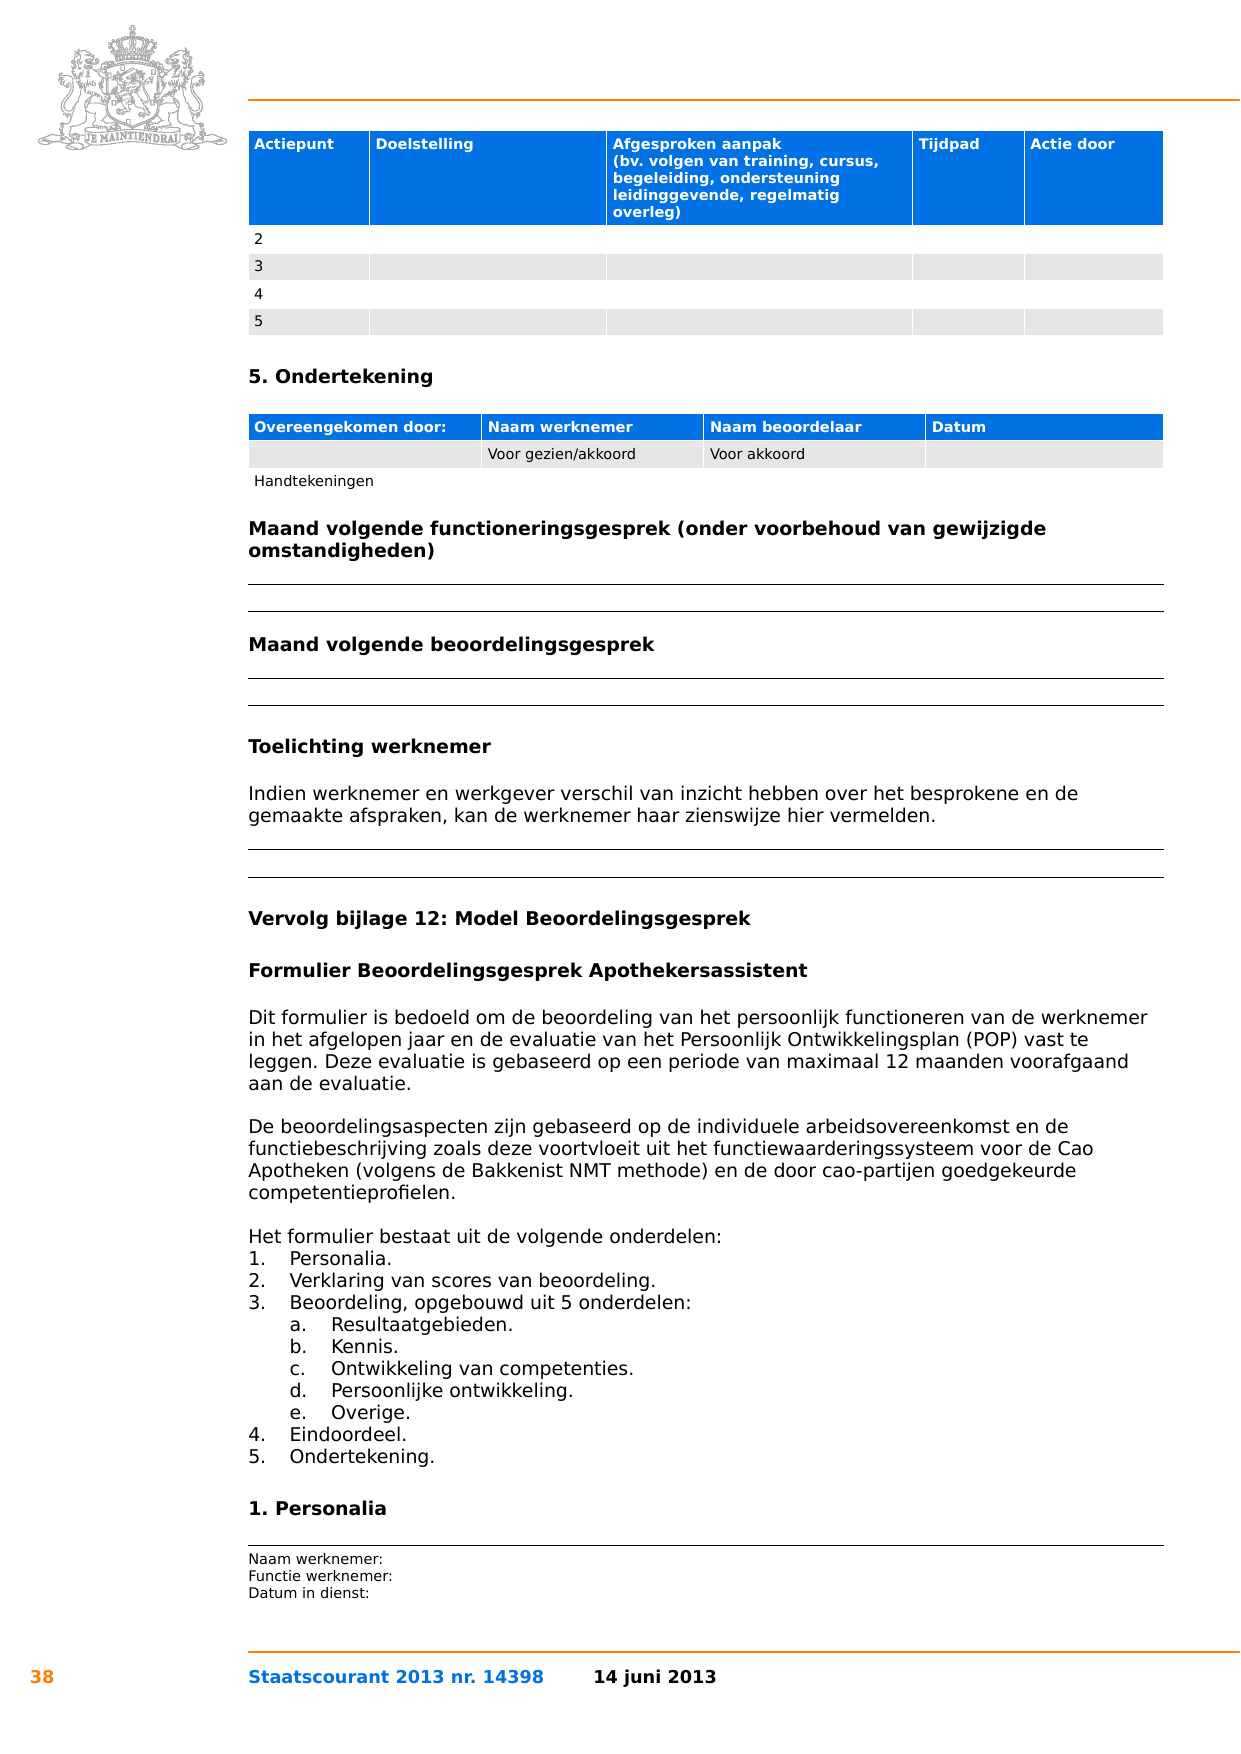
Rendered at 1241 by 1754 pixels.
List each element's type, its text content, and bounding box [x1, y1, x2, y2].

text b. Kennis. [289, 1336, 1163, 1358]
text Dit formulier is bedoeld om de beoordeling van het persoonlijk functioneren van de werknemer in het afgelopen jaar en de evaluatie van het Persoonlijk Ontwikkelingsplan (POP) vast te leggen. Deze evaluatie is gebaseerd op een periode van maximaal 12 maanden voorafgaand aan de evaluatie. [248, 1007, 1163, 1094]
table_header Naam werknemer [482, 414, 703, 440]
table_header Overeengekomen door: [249, 414, 481, 440]
text 1. Personalia. [248, 1248, 1163, 1270]
table_cell [249, 441, 481, 468]
table_header [248, 850, 1163, 877]
text Indien werknemer en werkgever verschil van inzicht hebben over het besprokene en de gemaakte afspraken, kan de werknemer haar zienswijze hier vermelden. [248, 783, 1163, 827]
table_cell [607, 254, 912, 280]
table_cell [704, 469, 925, 495]
subtitle 1. Personalia [248, 1498, 1163, 1520]
table_cell 4 [249, 281, 369, 307]
text d. Persoonlijke ontwikkeling. [289, 1380, 1163, 1402]
table_cell [370, 309, 606, 335]
table_header Tijdpad [913, 131, 1024, 225]
table_cell [913, 226, 1024, 253]
table_cell [607, 281, 912, 307]
table_cell [913, 281, 1024, 307]
table_cell [370, 281, 606, 307]
table_header Afgesproken aanpak (bv. volgen van training, cursus, begeleiding, ondersteuning leidinggevende, regelmatig overleg) [607, 131, 912, 225]
table_cell 3 [249, 254, 369, 280]
table_header [248, 585, 1163, 611]
table_cell 5 [249, 309, 369, 335]
text 5. Ondertekening. [248, 1446, 1163, 1468]
table_cell Voor akkoord [704, 441, 925, 468]
table_cell [607, 226, 912, 253]
text 4. Eindoordeel. [248, 1424, 1163, 1446]
table_cell [370, 254, 606, 280]
text Het formulier bestaat uit de volgende onderdelen: [248, 1226, 1163, 1248]
text a. Resultaatgebieden. [289, 1314, 1163, 1336]
text De beoordelingsaspecten zijn gebaseerd op de individuele arbeidsovereenkomst en de functiebeschrijving zoals deze voortvloeit uit het functiewaarderingssysteem voor de Cao Apotheken (volgens de Bakkenist NMT methode) en de door cao-partijen goedgekeurde competentieprofielen. [248, 1116, 1163, 1204]
text 2. Verklaring van scores van beoordeling. [248, 1270, 1163, 1292]
table_header Actie door [1025, 131, 1163, 225]
table_cell [926, 469, 1163, 495]
subtitle Formulier Beoordelingsgesprek Apothekersassistent [248, 959, 1163, 982]
text e. Overige. [289, 1402, 1163, 1424]
picture [38, 25, 227, 150]
table_cell [607, 309, 912, 335]
table_cell 2 [249, 226, 369, 253]
table_cell Voor gezien/akkoord [482, 441, 703, 468]
text 3. Beoordeling, opgebouwd uit 5 onderdelen: [248, 1292, 1163, 1314]
subtitle Toelichting werknemer [248, 736, 1163, 758]
text Maand volgende functioneringsgesprek (onder voorbehoud van gewijzigde omstandigheden) [248, 518, 1163, 562]
text c. Ontwikkeling van competenties. [289, 1358, 1163, 1380]
text Maand volgende beoordelingsgesprek [248, 634, 1163, 656]
table_cell Datum in dienst: [248, 1585, 1163, 1602]
table_cell [482, 469, 703, 495]
table_cell [1025, 226, 1163, 253]
table_cell Functie werknemer: [248, 1568, 1163, 1584]
table_cell [1025, 254, 1163, 280]
table_cell [1025, 281, 1163, 307]
table_cell [370, 226, 606, 253]
subtitle Vervolg bijlage 12: Model Beoordelingsgesprek [248, 908, 1163, 929]
table_cell Handtekeningen [249, 469, 481, 495]
table_header Doelstelling [370, 131, 606, 225]
subtitle 5. Ondertekening [248, 366, 1163, 388]
table_cell [1025, 309, 1163, 335]
table_header Actiepunt [249, 131, 369, 225]
table_header Naam werknemer: [248, 1546, 1163, 1568]
table_header [248, 679, 1163, 705]
table_cell [913, 254, 1024, 280]
table_header Datum [926, 414, 1163, 440]
table_cell [913, 309, 1024, 335]
table_header Naam beoordelaar [704, 414, 925, 440]
table_cell [926, 441, 1163, 468]
